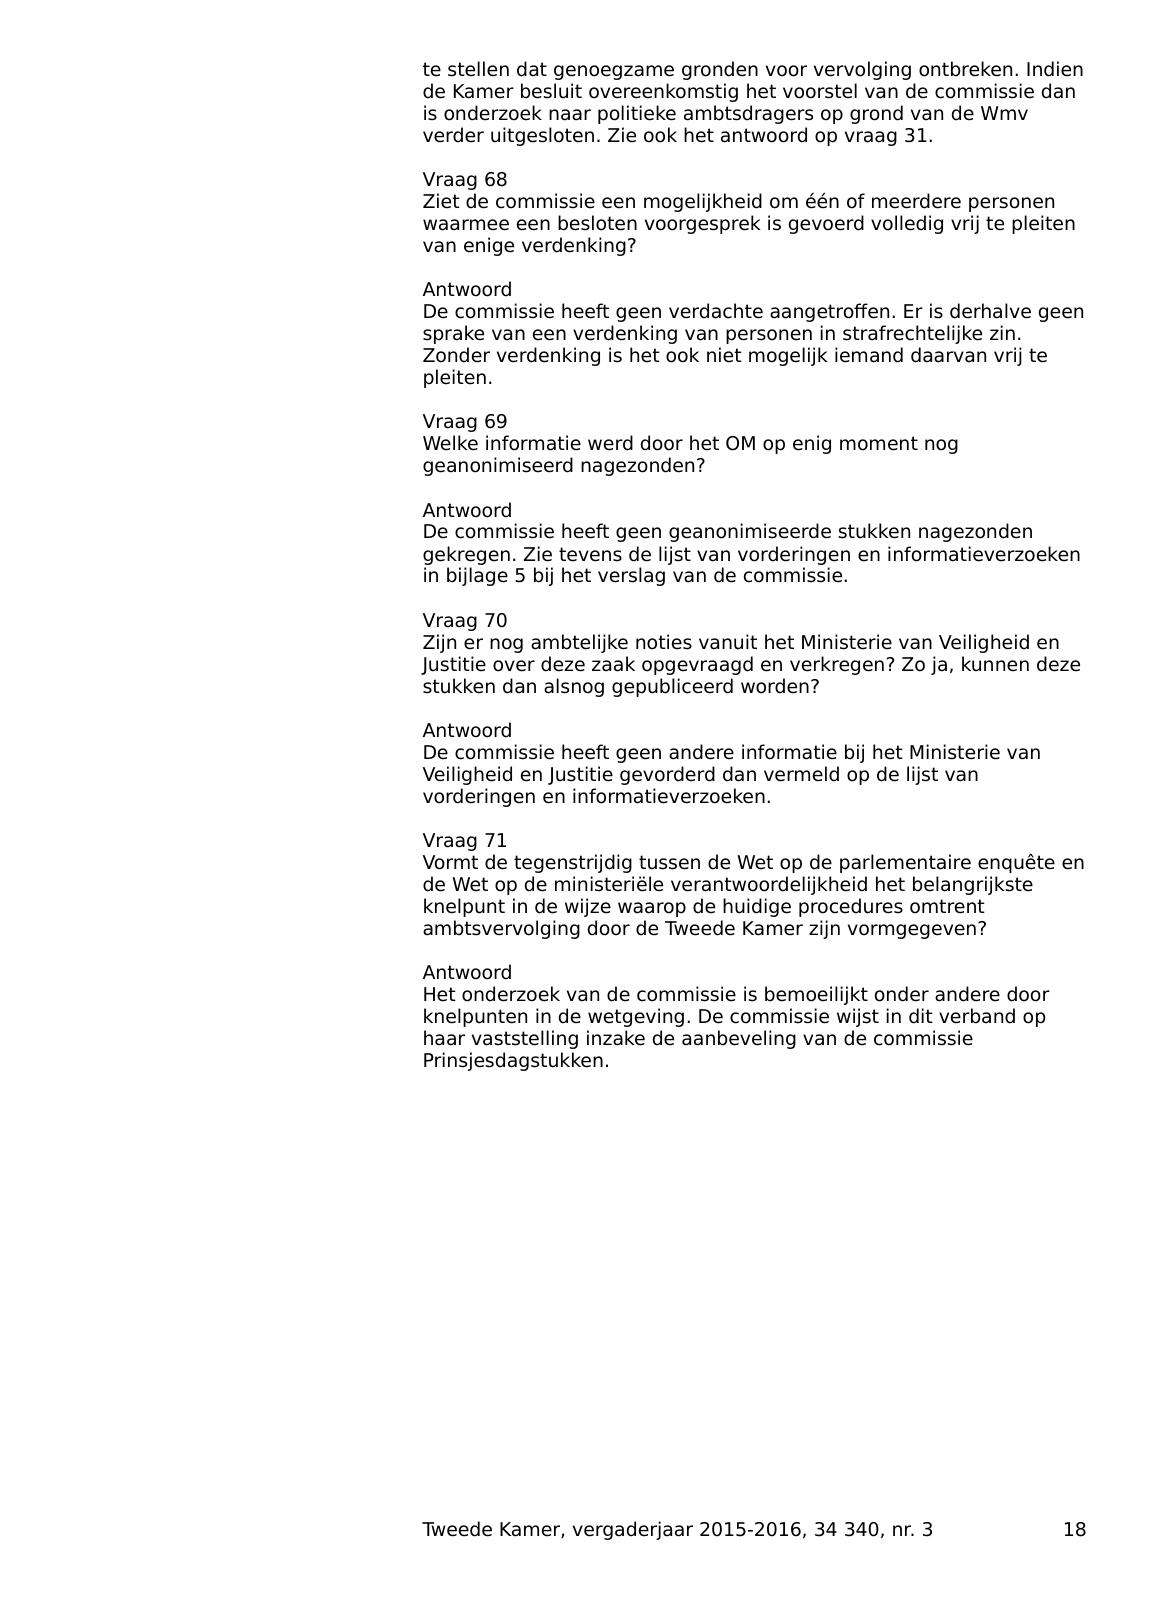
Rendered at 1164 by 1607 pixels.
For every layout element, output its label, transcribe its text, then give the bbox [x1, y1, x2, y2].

text Zijn er nog ambtelijke noties vanuit het Ministerie van Veiligheid en Justitie over deze zaak opgevraagd en verkregen? Zo ja, kunnen deze stukken dan alsnog gepubliceerd worden? [422, 632, 1087, 697]
text Vraag 70 [422, 609, 1087, 632]
text Ziet de commissie een mogelijkheid om één of meerdere personen waarmee een besloten voorgesprek is gevoerd volledig vrij te pleiten van enige verdenking? [422, 191, 1087, 257]
text Antwoord [422, 962, 1087, 984]
text Vraag 69 [422, 411, 1087, 433]
text De commissie heeft geen geanonimiseerde stukken nagezonden gekregen. Zie tevens de lijst van vorderingen en informatieverzoeken in bijlage 5 bij het verslag van de commissie. [422, 521, 1087, 587]
text Antwoord [422, 720, 1087, 742]
text Antwoord [422, 279, 1087, 301]
text De commissie heeft geen andere informatie bij het Ministerie van Veiligheid en Justitie gevorderd dan vermeld op de lijst van vorderingen en informatieverzoeken. [422, 742, 1087, 808]
text Het onderzoek van de commissie is bemoeilijkt onder andere door knelpunten in de wetgeving. De commissie wijst in dit verband op haar vaststelling inzake de aanbeveling van de commissie Prinsjesdagstukken. [422, 984, 1087, 1072]
text Antwoord [422, 499, 1087, 521]
text Vormt de tegenstrijdig tussen de Wet op de parlementaire enquête en de Wet op de ministeriële verantwoordelijkheid het belangrijkste knelpunt in de wijze waarop de huidige procedures omtrent ambtsvervolging door de Tweede Kamer zijn vormgegeven? [422, 852, 1087, 940]
text Vraag 71 [422, 830, 1087, 852]
text Vraag 68 [422, 169, 1087, 191]
text te stellen dat genoegzame gronden voor vervolging ontbreken. Indien de Kamer besluit overeenkomstig het voorstel van de commissie dan is onderzoek naar politieke ambtsdragers op grond van de Wmv verder uitgesloten. Zie ook het antwoord op vraag 31. [422, 59, 1087, 147]
text De commissie heeft geen verdachte aangetroffen. Er is derhalve geen sprake van een verdenking van personen in strafrechtelijke zin. Zonder verdenking is het ook niet mogelijk iemand daarvan vrij te pleiten. [422, 301, 1087, 389]
text Welke informatie werd door het OM op enig moment nog geanonimiseerd nagezonden? [422, 433, 1087, 477]
